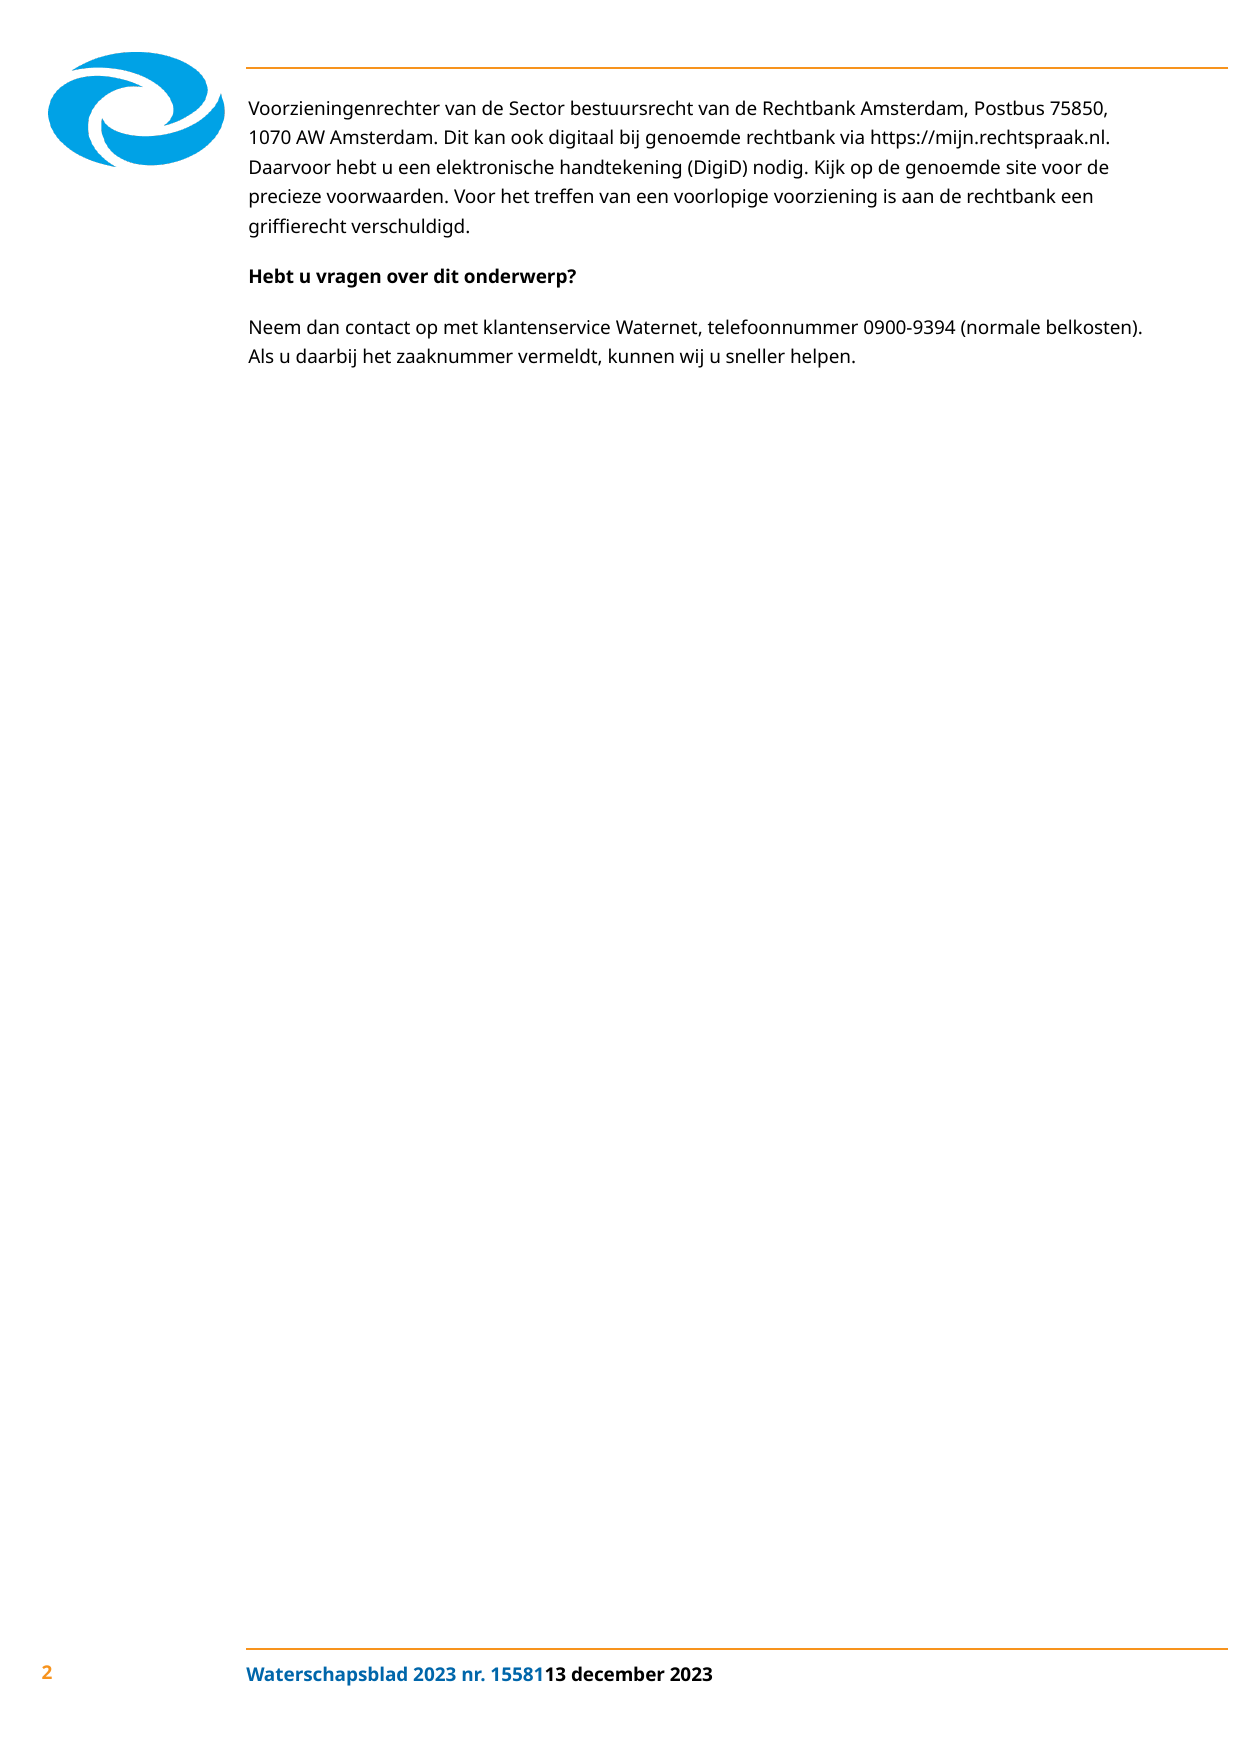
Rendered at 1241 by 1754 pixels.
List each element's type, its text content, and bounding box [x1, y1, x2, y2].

text Neem dan contact op met klantenservice Waternet, telefoonnummer 0900-9394 (normale belkosten). Als u daarbij het zaaknummer vermeldt, kunnen wij u sneller helpen. [248, 314, 1152, 369]
text Hebt u vragen over dit onderwerp? [248, 263, 1152, 289]
text Voorzieningenrechter van de Sector bestuursrecht van de Rechtbank Amsterdam, Postbus 75850, 1070 AW Amsterdam. Dit kan ook digitaal bij genoemde rechtbank via https://mijn.rechtspraak.nl. Daarvoor hebt u een elektronische handtekening (DigiD) nodig. Kijk op de genoemde site voor de precieze voorwaarden. Voor het treffen van een voorlopige voorziening is aan de rechtbank een griffierecht verschuldigd. [248, 95, 1152, 239]
picture [41, 47, 231, 172]
